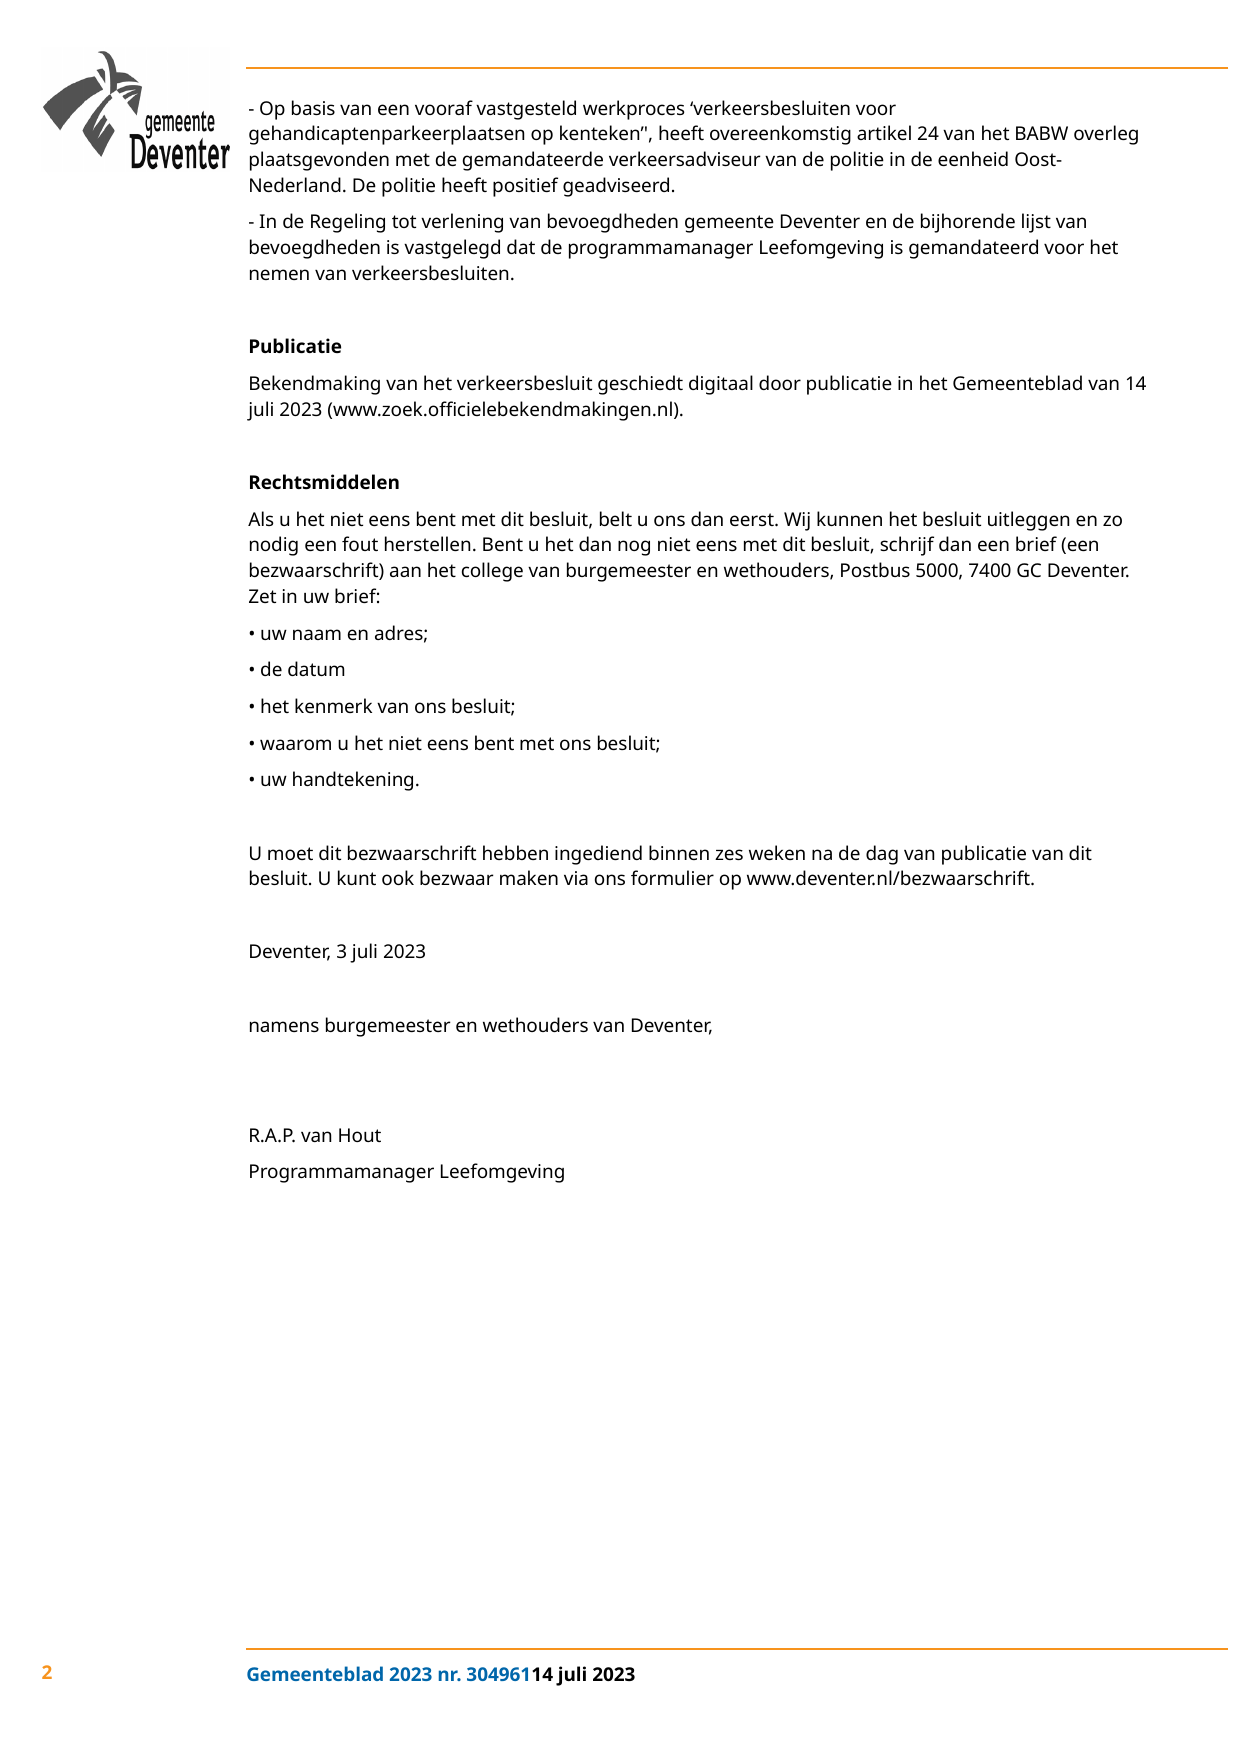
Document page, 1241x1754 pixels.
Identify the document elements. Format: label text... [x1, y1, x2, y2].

text • het kenmerk van ons besluit; [248, 693, 1152, 719]
text Programmamanager Leefomgeving [248, 1159, 1152, 1184]
text U moet dit bezwaarschrift hebben ingediend binnen zes weken na de dag van publicatie van dit besluit. U kunt ook bezwaar maken via ons formulier op www.deventer.nl/bezwaarschrift. [248, 840, 1152, 891]
text • uw naam en adres; [248, 620, 1152, 645]
text Deventer, 3 juli 2023 [248, 939, 1152, 964]
text - Op basis van een vooraf vastgesteld werkproces ‘verkeersbesluiten voor gehandicaptenparkeerplaatsen op kenteken’', heeft overeenkomstig artikel 24 van het BABW overleg plaatsgevonden met de gemandateerde verkeersadviseur van de politie in de eenheid Oost-Nederland. De politie heeft positief geadviseerd. [248, 95, 1152, 198]
picture [41, 47, 231, 172]
text Als u het niet eens bent met dit besluit, belt u ons dan eerst. Wij kunnen het besluit uitleggen en zo nodig een fout herstellen. Bent u het dan nog niet eens met dit besluit, schrijf dan een brief (een bezwaarschrift) aan het college van burgemeester en wethouders, Postbus 5000, 7400 GC Deventer. Zet in uw brief: [248, 506, 1152, 609]
text R.A.P. van Hout [248, 1122, 1152, 1148]
text - In de Regeling tot verlening van bevoegdheden gemeente Deventer en de bijhorende lijst van bevoegdheden is vastgelegd dat de programmamanager Leefomgeving is gemandateerd voor het nemen van verkeersbesluiten. [248, 209, 1152, 286]
text namens burgemeester en wethouders van Deventer, [248, 1012, 1152, 1038]
text Rechtsmiddelen [248, 469, 1152, 495]
text • waarom u het niet eens bent met ons besluit; [248, 730, 1152, 755]
text Publicatie [248, 333, 1152, 359]
text • de datum [248, 656, 1152, 682]
text Bekendmaking van het verkeersbesluit geschiedt digitaal door publicatie in het Gemeenteblad van 14 juli 2023 (www.zoek.officielebekendmakingen.nl). [248, 370, 1152, 422]
text • uw handtekening. [248, 766, 1152, 792]
